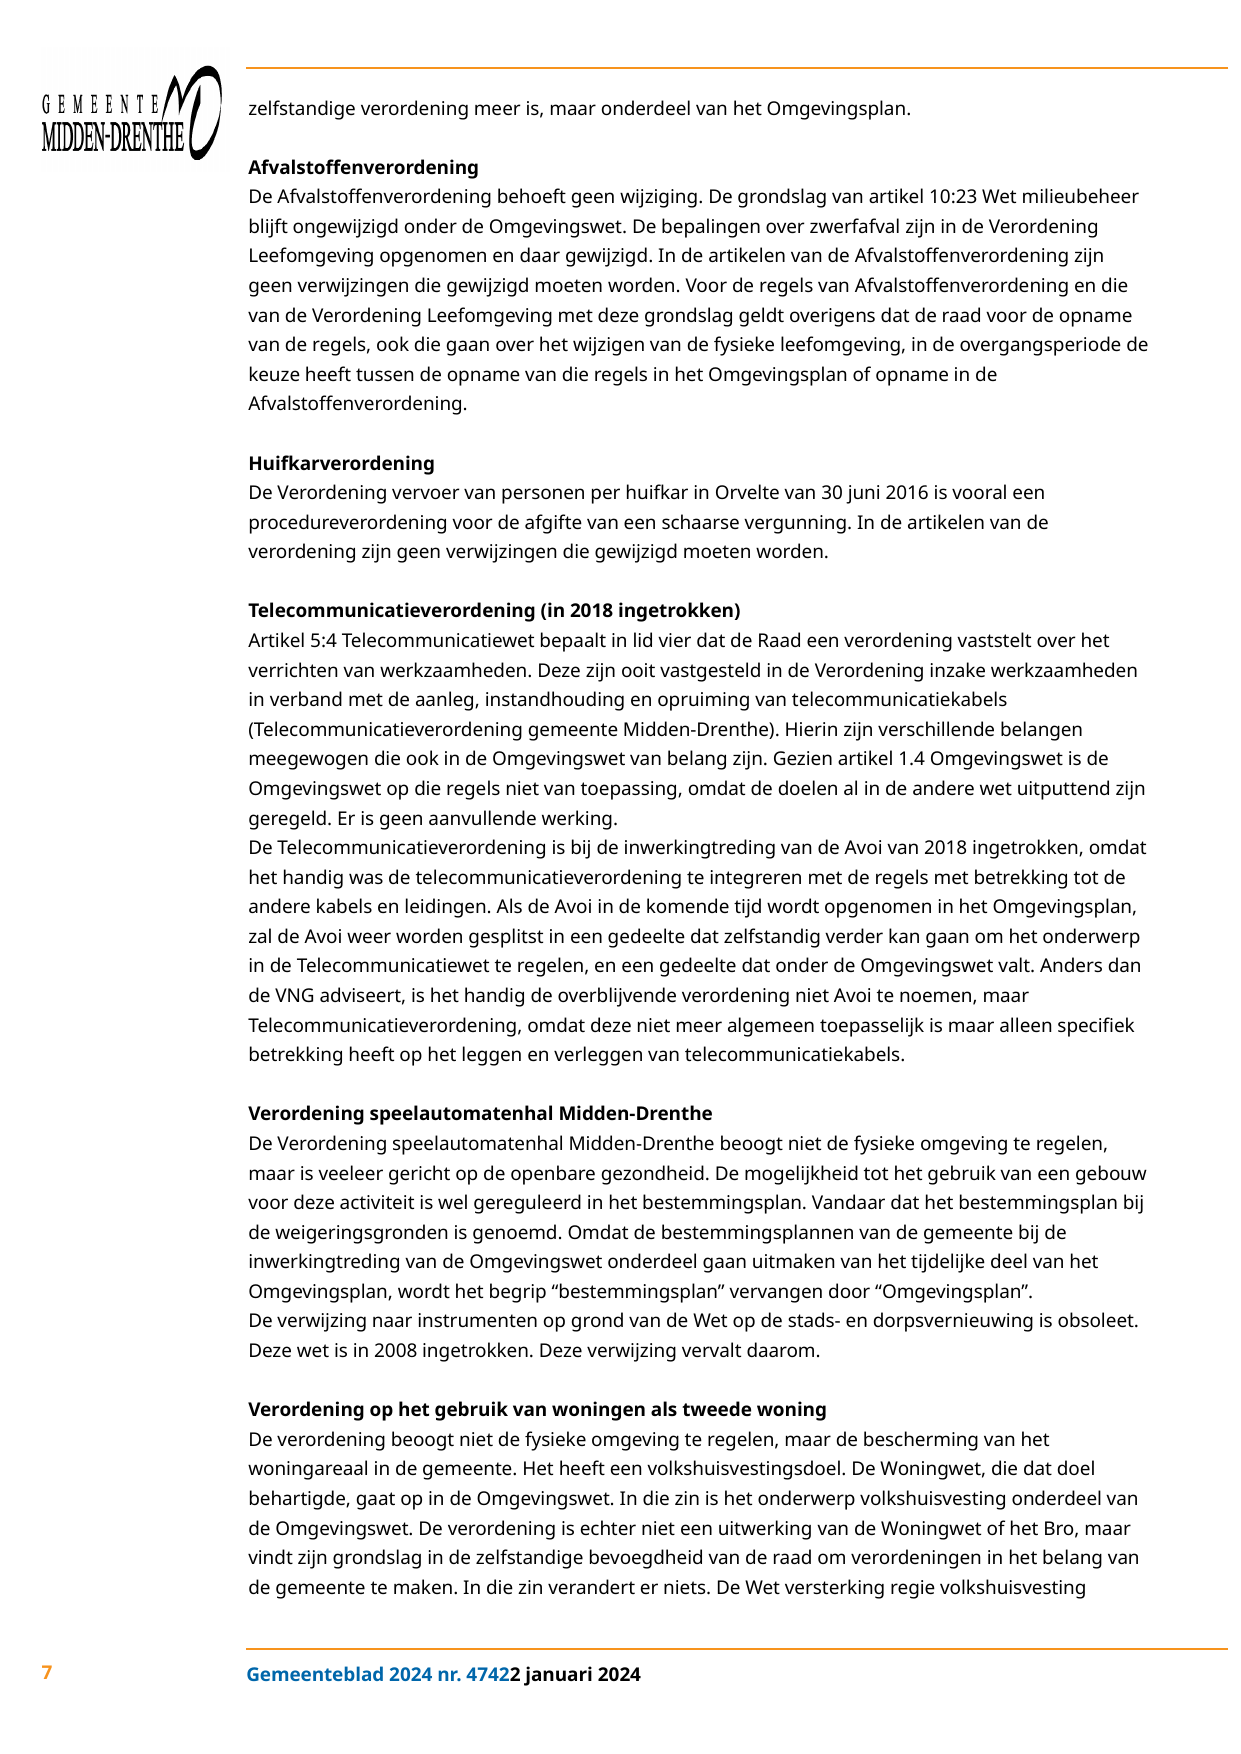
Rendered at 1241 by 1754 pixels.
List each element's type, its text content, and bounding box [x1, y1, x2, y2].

text De verwijzing naar instrumenten op grond van de Wet op de stads- en dorpsvernieuwing is obsoleet. Deze wet is in 2008 ingetrokken. Deze verwijzing vervalt daarom. [248, 1308, 1152, 1363]
text De Verordening vervoer van personen per huifkar in Orvelte van 30 juni 2016 is vooral een procedureverordening voor de afgifte van een schaarse vergunning. In de artikelen van de verordening zijn geen verwijzingen die gewijzigd moeten worden. [248, 479, 1152, 564]
text De verordening beoogt niet de fysieke omgeving te regelen, maar de bescherming van het woningareaal in de gemeente. Het heeft een volkshuisvestingsdoel. De Woningwet, die dat doel behartigde, gaat op in de Omgevingswet. In die zin is het onderwerp volkshuisvesting onderdeel van de Omgevingswet. De verordening is echter niet een uitwerking van de Woningwet of het Bro, maar vindt zijn grondslag in de zelfstandige bevoegdheid van de raad om verordeningen in het belang van de gemeente te maken. In die zin verandert er niets. De Wet versterking regie volkshuisvesting [248, 1426, 1152, 1600]
text zelfstandige verordening meer is, maar onderdeel van het Omgevingsplan. [248, 95, 1152, 121]
text Telecommunicatieverordening (in 2018 ingetrokken) [248, 598, 1152, 623]
text Afvalstoffenverordening [248, 154, 1152, 180]
text De Verordening speelautomatenhal Midden-Drenthe beoogt niet de fysieke omgeving te regelen, maar is veeleer gericht op de openbare gezondheid. De mogelijkheid tot het gebruik van een gebouw voor deze activiteit is wel gereguleerd in het bestemmingsplan. Vandaar dat het bestemmingsplan bij de weigeringsgronden is genoemd. Omdat de bestemmingsplannen van de gemeente bij de inwerkingtreding van de Omgevingswet onderdeel gaan uitmaken van het tijdelijke deel van het Omgevingsplan, wordt het begrip “bestemmingsplan” vervangen door “Omgevingsplan”. [248, 1130, 1152, 1304]
text De Telecommunicatieverordening is bij de inwerkingtreding van de Avoi van 2018 ingetrokken, omdat het handig was de telecommunicatieverordening te integreren met de regels met betrekking tot de andere kabels en leidingen. Als de Avoi in de komende tijd wordt opgenomen in het Omgevingsplan, zal de Avoi weer worden gesplitst in een gedeelte dat zelfstandig verder kan gaan om het onderwerp in de Telecommunicatiewet te regelen, en een gedeelte dat onder de Omgevingswet valt. Anders dan de VNG adviseert, is het handig de overblijvende verordening niet Avoi te noemen, maar Telecommunicatieverordening, omdat deze niet meer algemeen toepasselijk is maar alleen specifiek betrekking heeft op het leggen en verleggen van telecommunicatiekabels. [248, 834, 1152, 1067]
text Artikel 5:4 Telecommunicatiewet bepaalt in lid vier dat de Raad een verordening vaststelt over het verrichten van werkzaamheden. Deze zijn ooit vastgesteld in de Verordening inzake werkzaamheden in verband met de aanleg, instandhouding en opruiming van telecommunicatiekabels (Telecommunicatieverordening gemeente Midden-Drenthe). Hierin zijn verschillende belangen meegewogen die ook in de Omgevingswet van belang zijn. Gezien artikel 1.4 Omgevingswet is de Omgevingswet op die regels niet van toepassing, omdat de doelen al in de andere wet uitputtend zijn geregeld. Er is geen aanvullende werking. [248, 627, 1152, 831]
picture [41, 47, 231, 172]
text Verordening op het gebruik van woningen als tweede woning [248, 1396, 1152, 1422]
text Verordening speelautomatenhal Midden-Drenthe [248, 1101, 1152, 1126]
text De Afvalstoffenverordening behoeft geen wijziging. De grondslag van artikel 10:23 Wet milieubeheer blijft ongewijzigd onder de Omgevingswet. De bepalingen over zwerfafval zijn in de Verordening Leefomgeving opgenomen en daar gewijzigd. In de artikelen van de Afvalstoffenverordening zijn geen verwijzingen die gewijzigd moeten worden. Voor de regels van Afvalstoffenverordening en die van de Verordening Leefomgeving met deze grondslag geldt overigens dat de raad voor de opname van de regels, ook die gaan over het wijzigen van de fysieke leefomgeving, in de overgangsperiode de keuze heeft tussen de opname van die regels in het Omgevingsplan of opname in de Afvalstoffenverordening. [248, 183, 1152, 416]
text Huifkarverordening [248, 450, 1152, 476]
